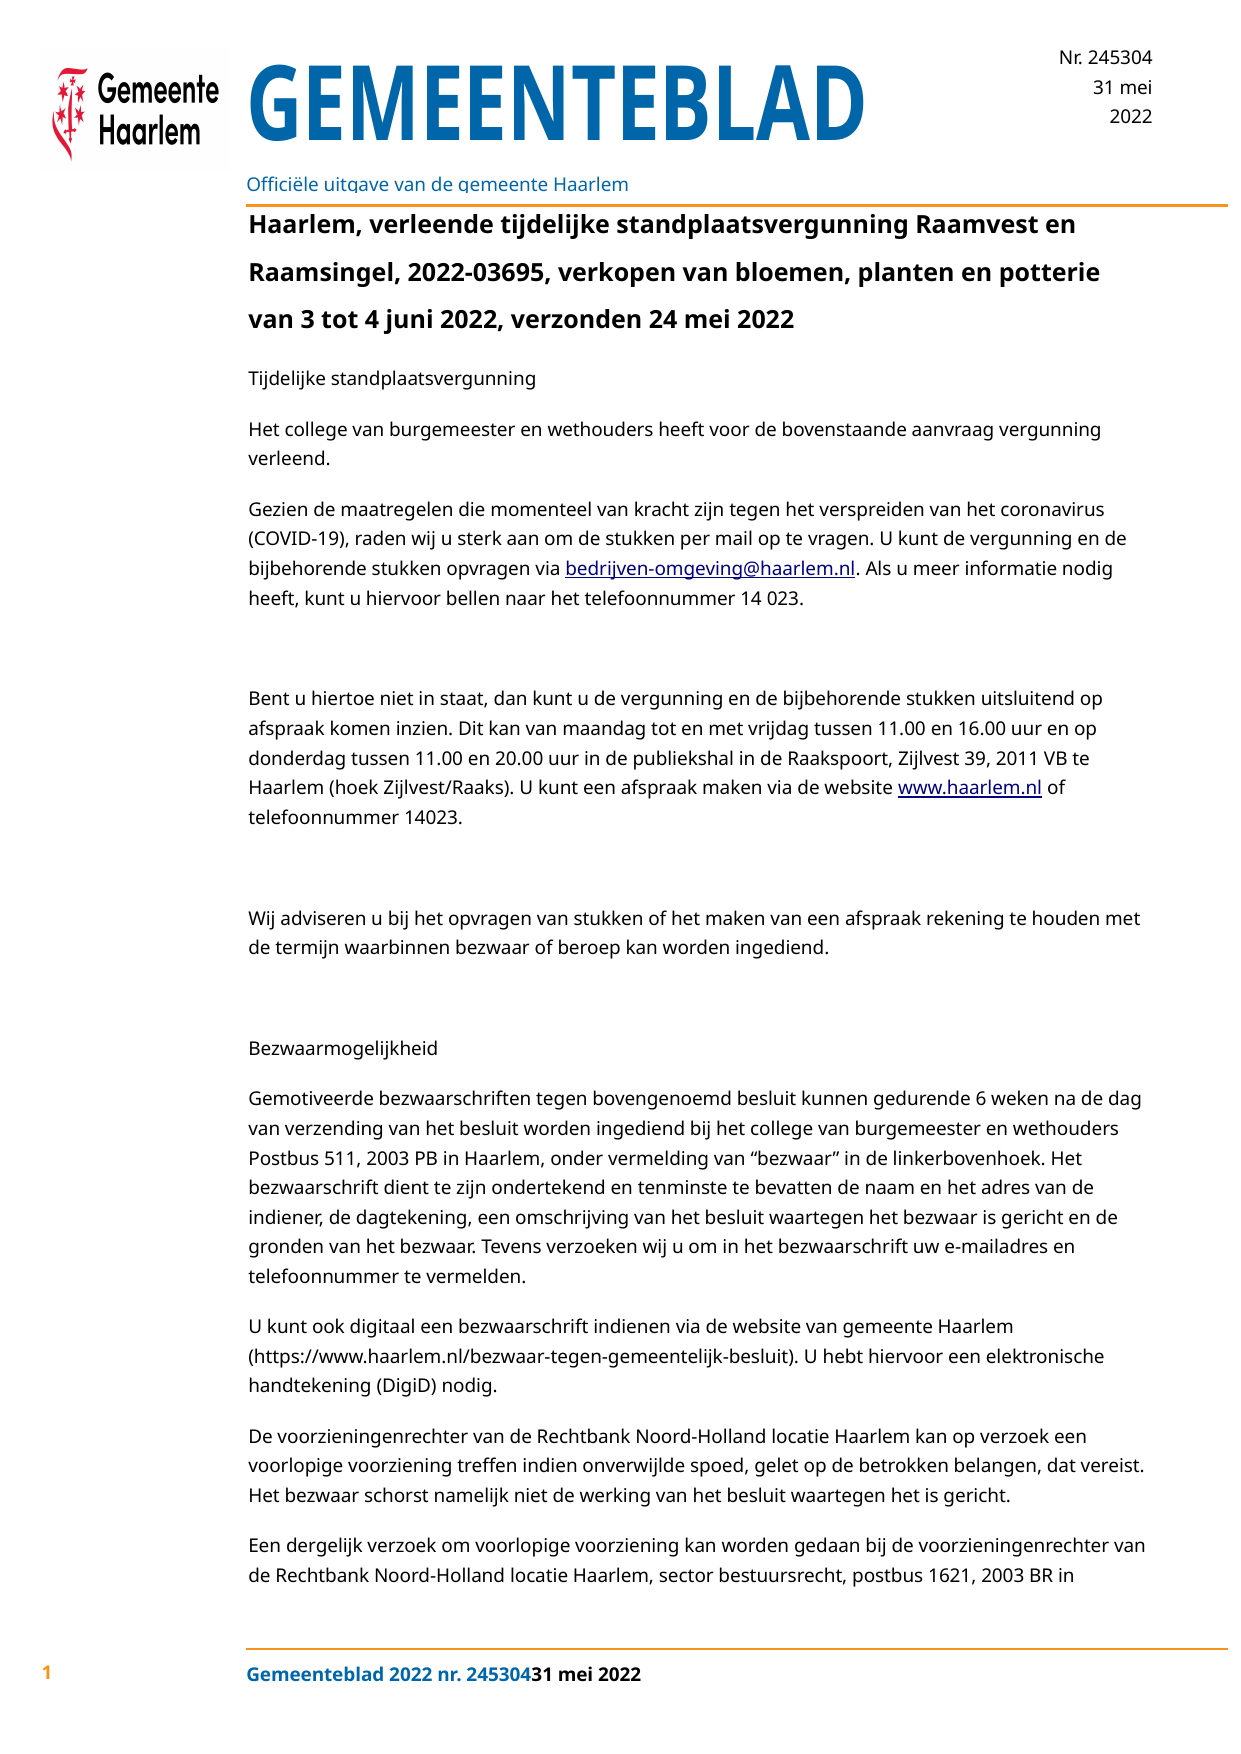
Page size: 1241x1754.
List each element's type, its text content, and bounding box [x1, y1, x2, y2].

text Gezien de maatregelen die momenteel van kracht zijn tegen het verspreiden van het coronavirus (COVID-19), raden wij u sterk aan om de stukken per mail op te vragen. U kunt de vergunning en de bijbehorende stukken opvragen via bedrijven-omgeving@haarlem.nl. Als u meer informatie nodig heeft, kunt u hiervoor bellen naar het telefoonnummer 14 023. [248, 496, 1152, 610]
text Bent u hiertoe niet in staat, dan kunt u de vergunning en de bijbehorende stukken uitsluitend op afspraak komen inzien. Dit kan van maandag tot en met vrijdag tussen 11.00 en 16.00 uur en op donderdag tussen 11.00 en 20.00 uur in de publiekshal in de Raakspoort, Zijlvest 39, 2011 VB te Haarlem (hoek Zijlvest/Raaks). U kunt een afspraak maken via de website www.haarlem.nl of telefoonnummer 14023. [248, 686, 1152, 829]
text De voorzieningenrechter van de Rechtbank Noord-Holland locatie Haarlem kan op verzoek een voorlopige voorziening treffen indien onverwijlde spoed, gelet op de betrokken belangen, dat vereist. Het bezwaar schorst namelijk niet de werking van het besluit waartegen het is gericht. [248, 1423, 1152, 1508]
text Het college van burgemeester en wethouders heeft voor de bovenstaande aanvraag vergunning verleend. [248, 416, 1152, 471]
text Bezwaarmogelijkheid [248, 1035, 1152, 1061]
text Haarlem, verleende tijdelijke standplaatsvergunning Raamvest en Raamsingel, 2022-03695, verkopen van bloemen, planten en potterie van 3 tot 4 juni 2022, verzonden 24 mei 2022 [248, 207, 1152, 336]
text Tijdelijke standplaatsvergunning [248, 366, 1152, 391]
text Wij adviseren u bij het opvragen van stukken of het maken van een afspraak rekening te houden met de termijn waarbinnen bezwaar of beroep kan worden ingediend. [248, 905, 1152, 960]
picture [41, 47, 231, 172]
text Een dergelijk verzoek om voorlopige voorziening kan worden gedaan bij de voorzieningenrechter van de Rechtbank Noord-Holland locatie Haarlem, sector bestuursrecht, postbus 1621, 2003 BR in [248, 1533, 1152, 1588]
text Gemotiveerde bezwaarschriften tegen bovengenoemd besluit kunnen gedurende 6 weken na de dag van verzending van het besluit worden ingediend bij het college van burgemeester en wethouders Postbus 511, 2003 PB in Haarlem, onder vermelding van “bezwaar” in de linkerbovenhoek. Het bezwaarschrift dient te zijn ondertekend en tenminste te bevatten de naam en het adres van de indiener, de dagtekening, een omschrijving van het besluit waartegen het bezwaar is gericht en de gronden van het bezwaar. Tevens verzoeken wij u om in het bezwaarschrift uw e-mailadres en telefoonnummer te vermelden. [248, 1086, 1152, 1289]
text U kunt ook digitaal een bezwaarschrift indienen via de website van gemeente Haarlem (https://www.haarlem.nl/bezwaar-tegen-gemeentelijk-besluit). U hebt hiervoor een elektronische handtekening (DigiD) nodig. [248, 1313, 1152, 1398]
